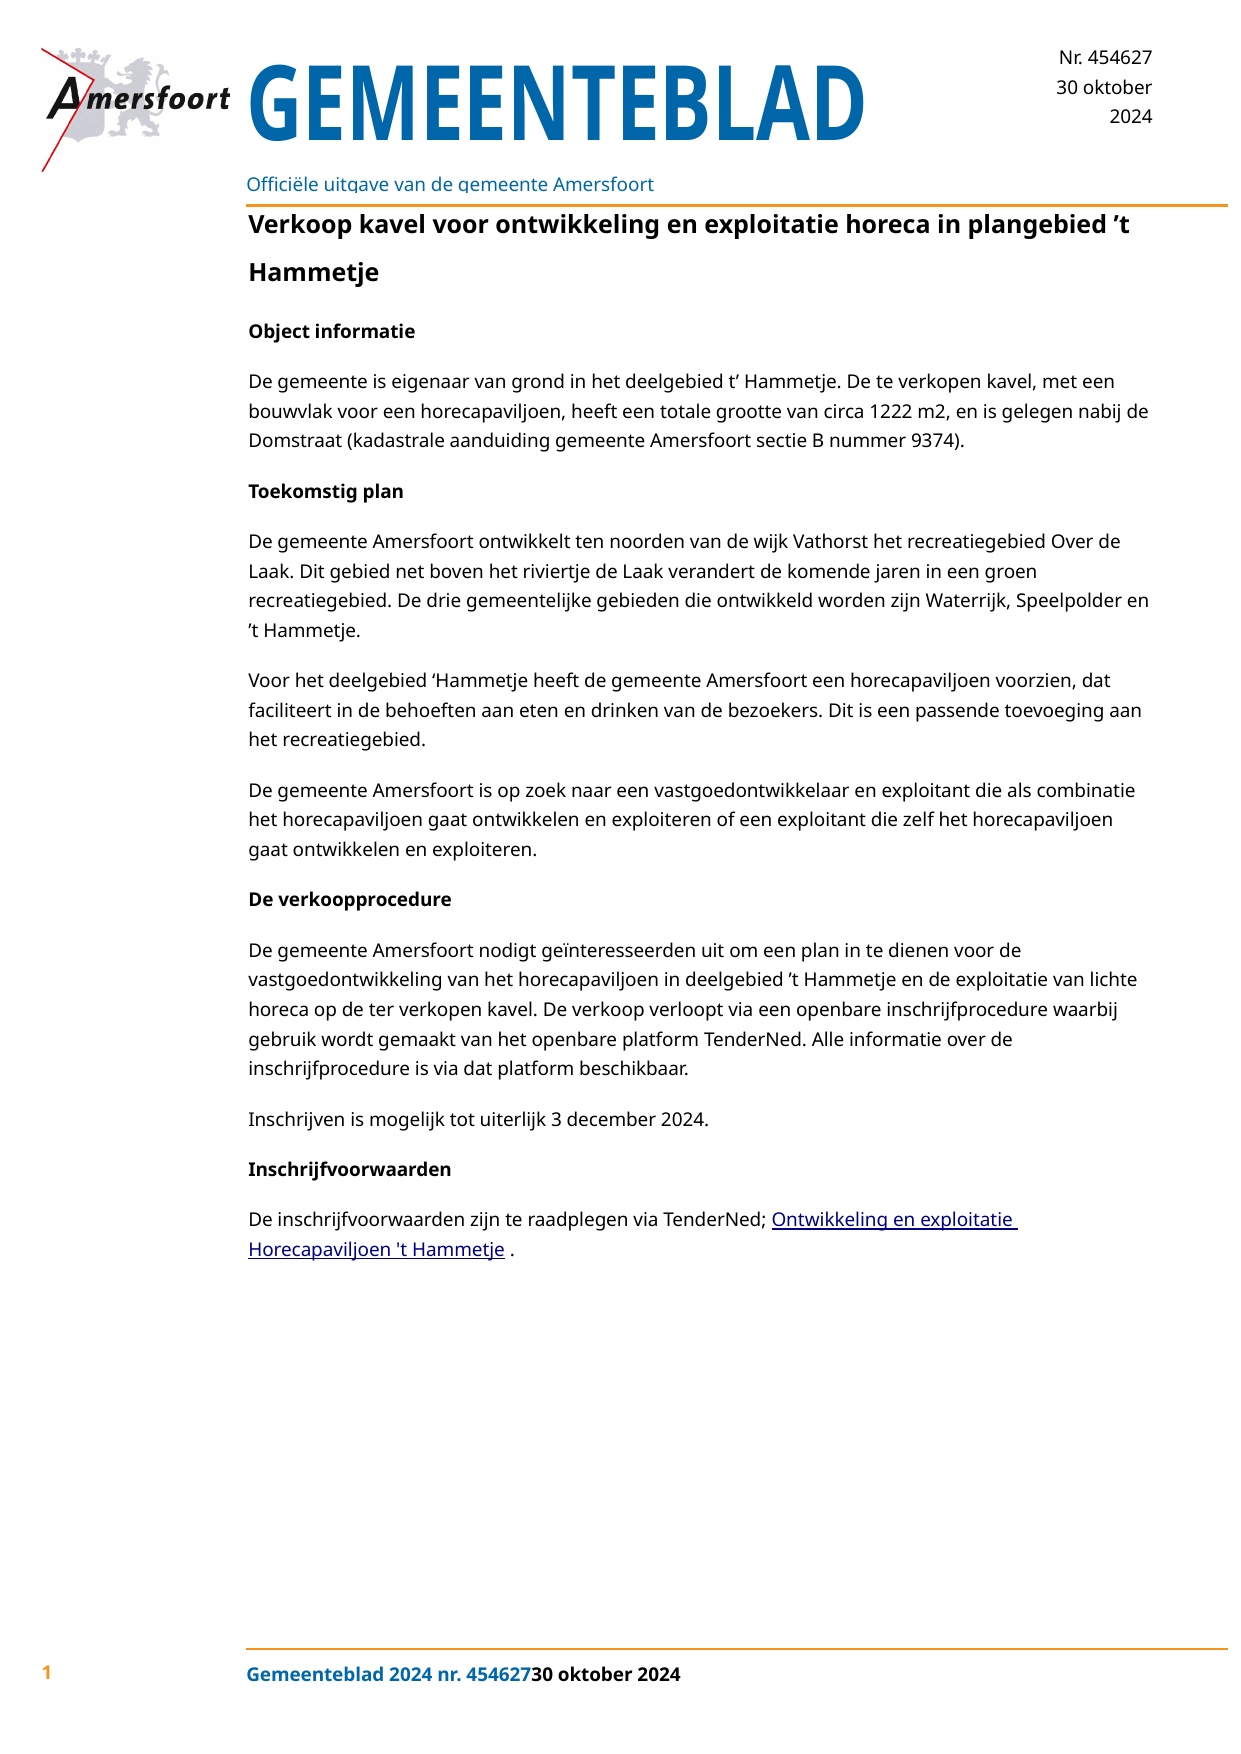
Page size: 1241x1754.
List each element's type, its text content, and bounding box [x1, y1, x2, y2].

text De gemeente Amersfoort is op zoek naar een vastgoedontwikkelaar en exploitant die als combinatie het horecapaviljoen gaat ontwikkelen en exploiteren of een exploitant die zelf het horecapaviljoen gaat ontwikkelen en exploiteren. [248, 777, 1152, 862]
text De inschrijfvoorwaarden zijn te raadplegen via TenderNed; Ontwikkeling en exploitatie Horecapaviljoen 't Hammetje . [248, 1207, 1152, 1262]
text Toekomstig plan [248, 478, 1152, 504]
text Voor het deelgebied ‘Hammetje heeft de gemeente Amersfoort een horecapaviljoen voorzien, dat faciliteert in de behoeften aan eten en drinken van de bezoekers. Dit is een passende toevoeging aan het recreatiegebied. [248, 667, 1152, 752]
text De gemeente Amersfoort ontwikkelt ten noorden van de wijk Vathorst het recreatiegebied Over de Laak. Dit gebied net boven het riviertje de Laak verandert de komende jaren in een groen recreatiegebied. De drie gemeentelijke gebieden die ontwikkeld worden zijn Waterrijk, Speelpolder en ’t Hammetje. [248, 528, 1152, 643]
text Verkoop kavel voor ontwikkeling en exploitatie horeca in plangebied ’t Hammetje [248, 207, 1152, 288]
text Object informatie [248, 318, 1152, 344]
text De gemeente is eigenaar van grond in het deelgebied t’ Hammetje. De te verkopen kavel, met een bouwvlak voor een horecapaviljoen, heeft een totale grootte van circa 1222 m2, en is gelegen nabij de Domstraat (kadastrale aanduiding gemeente Amersfoort sectie B nummer 9374). [248, 368, 1152, 453]
text Inschrijfvoorwaarden [248, 1156, 1152, 1182]
text De gemeente Amersfoort nodigt geïnteresseerden uit om een plan in te dienen voor de vastgoedontwikkeling van het horecapaviljoen in deelgebied ’t Hammetje en de exploitatie van lichte horeca op de ter verkopen kavel. De verkoop verloopt via een openbare inschrijfprocedure waarbij gebruik wordt gemaakt van het openbare platform TenderNed. Alle informatie over de inschrijfprocedure is via dat platform beschikbaar. [248, 937, 1152, 1081]
picture [41, 47, 231, 172]
text De verkoopprocedure [248, 887, 1152, 912]
text Inschrijven is mogelijk tot uiterlijk 3 december 2024. [248, 1106, 1152, 1132]
